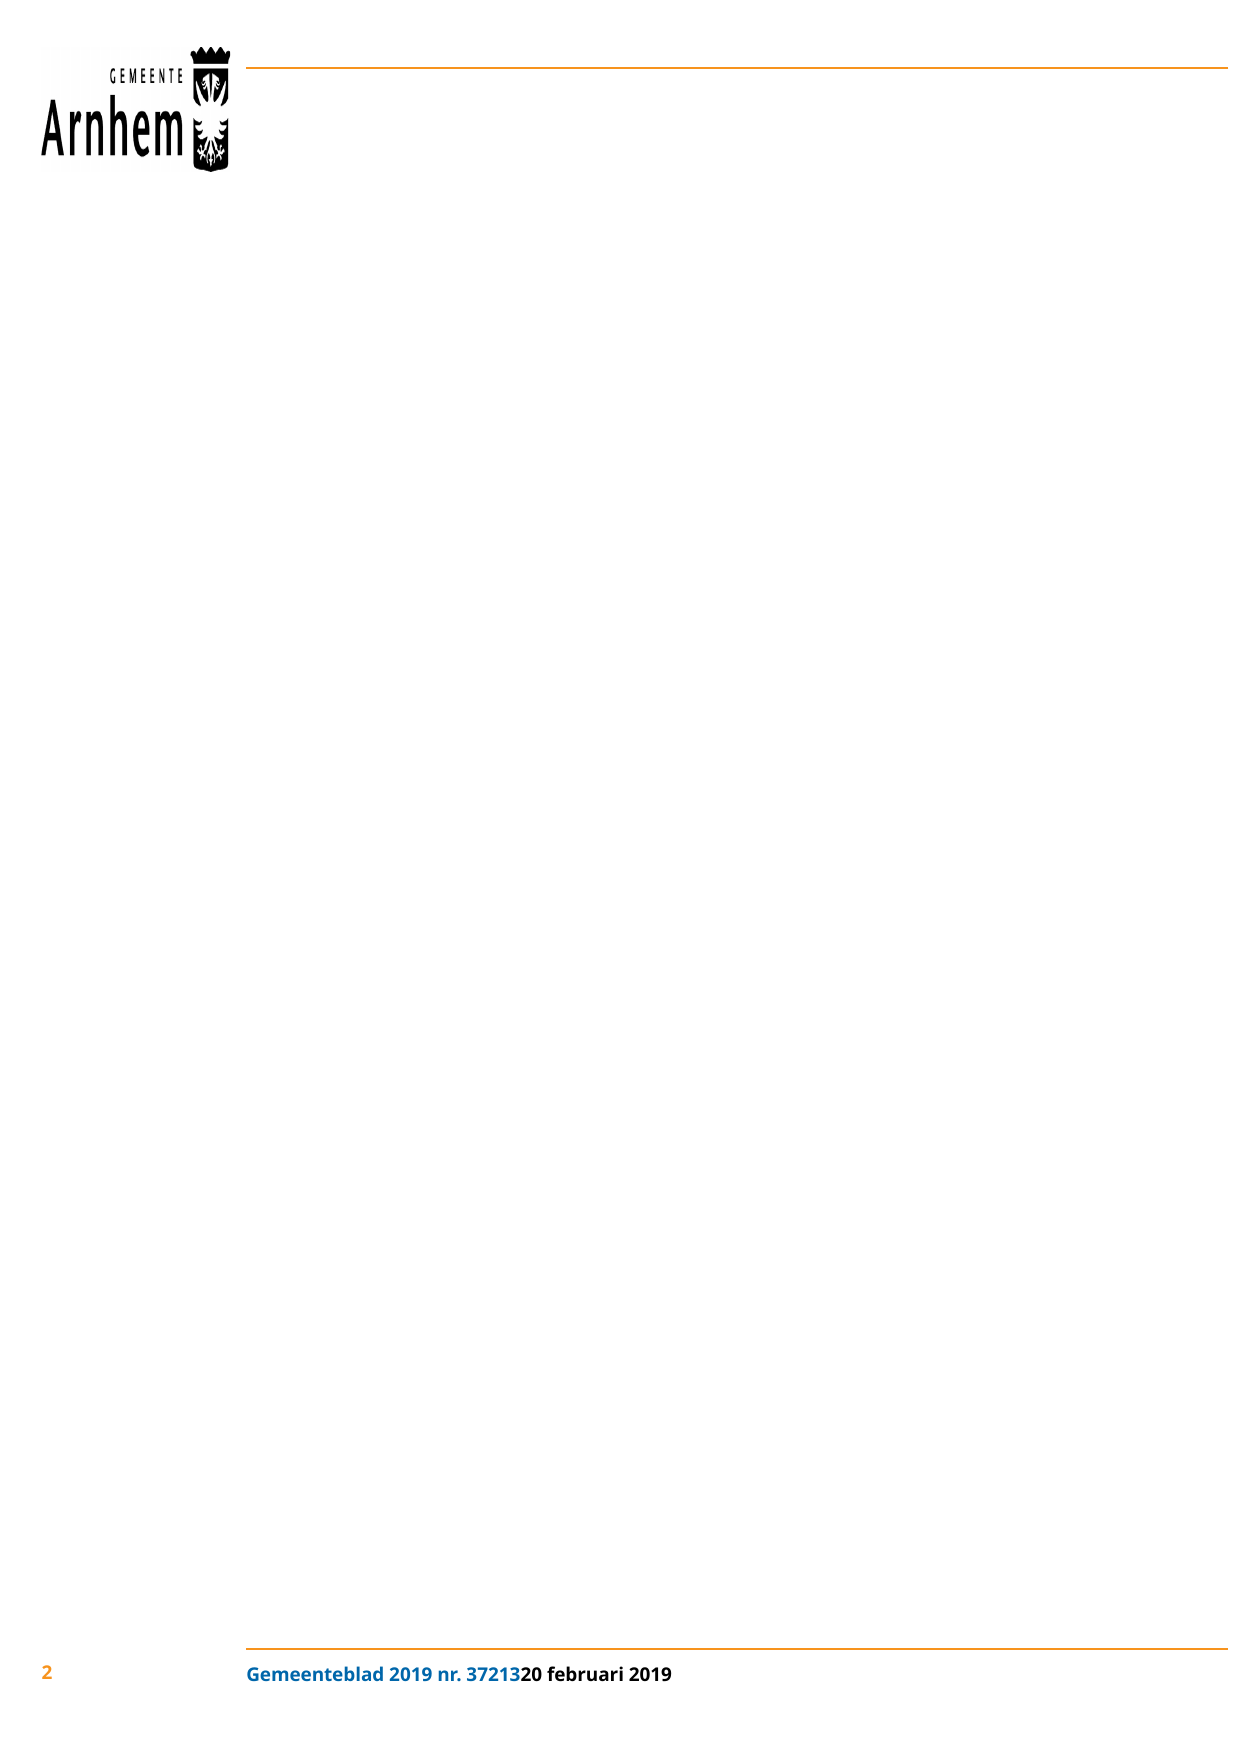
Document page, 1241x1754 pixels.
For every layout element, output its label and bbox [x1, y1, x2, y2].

picture [41, 47, 231, 172]
